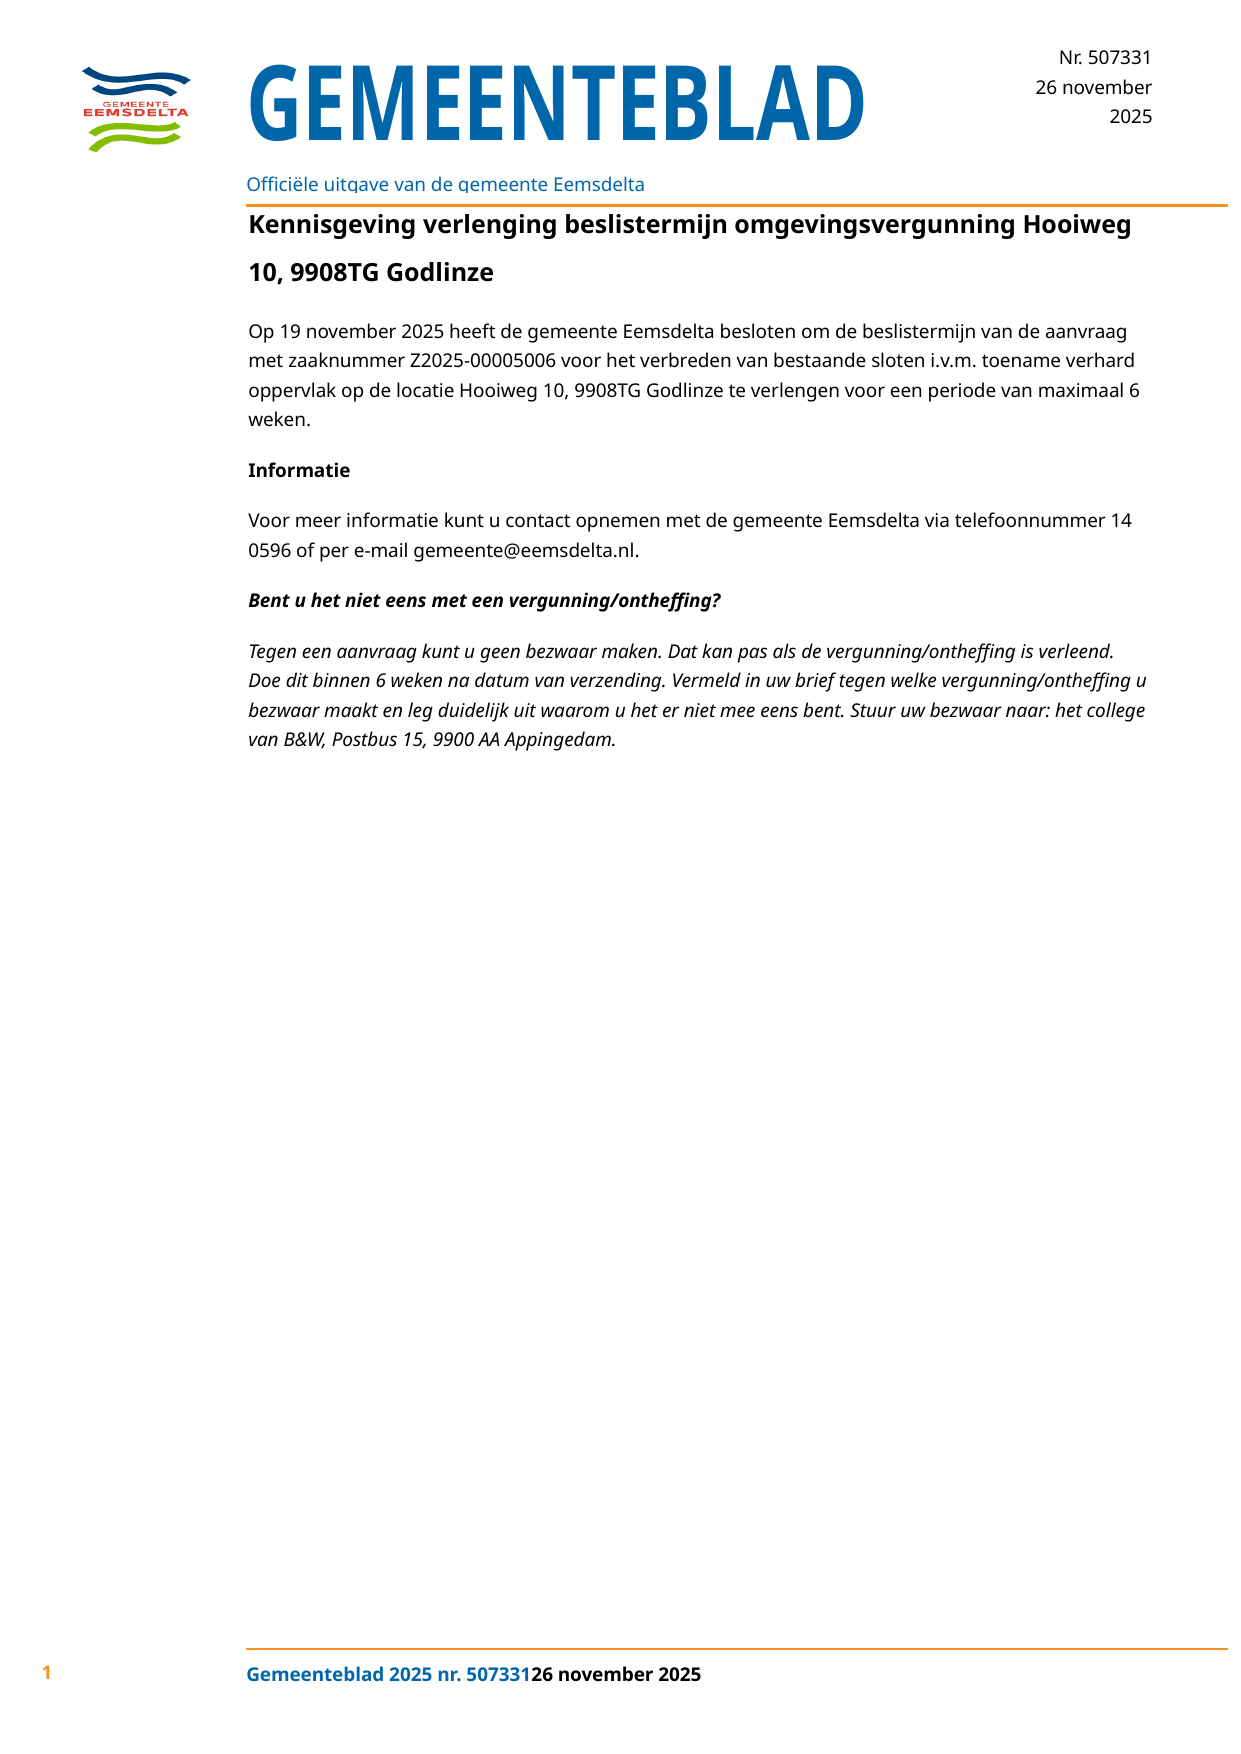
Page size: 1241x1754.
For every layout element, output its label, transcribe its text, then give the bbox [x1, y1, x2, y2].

picture [41, 47, 231, 172]
text Bent u het niet eens met een vergunning/ontheffing? [248, 587, 1152, 613]
text Op 19 november 2025 heeft de gemeente Eemsdelta besloten om de beslistermijn van de aanvraag met zaaknummer Z2025-00005006 voor het verbreden van bestaande sloten i.v.m. toename verhard oppervlak op de locatie Hooiweg 10, 9908TG Godlinze te verlengen voor een periode van maximaal 6 weken. [248, 318, 1152, 432]
text Kennisgeving verlenging beslistermijn omgevingsvergunning Hooiweg 10, 9908TG Godlinze [248, 207, 1152, 288]
text Voor meer informatie kunt u contact opnemen met de gemeente Eemsdelta via telefoonnummer 14 0596 of per e-mail gemeente@eemsdelta.nl. [248, 507, 1152, 563]
text Tegen een aanvraag kunt u geen bezwaar maken. Dat kan pas als de vergunning/ontheffing is verleend. Doe dit binnen 6 weken na datum van verzending. Vermeld in uw brief tegen welke vergunning/ontheffing u bezwaar maakt en leg duidelijk uit waarom u het er niet mee eens bent. Stuur uw bezwaar naar: het college van B&W, Postbus 15, 9900 AA Appingedam. [248, 638, 1152, 752]
text Informatie [248, 457, 1152, 483]
